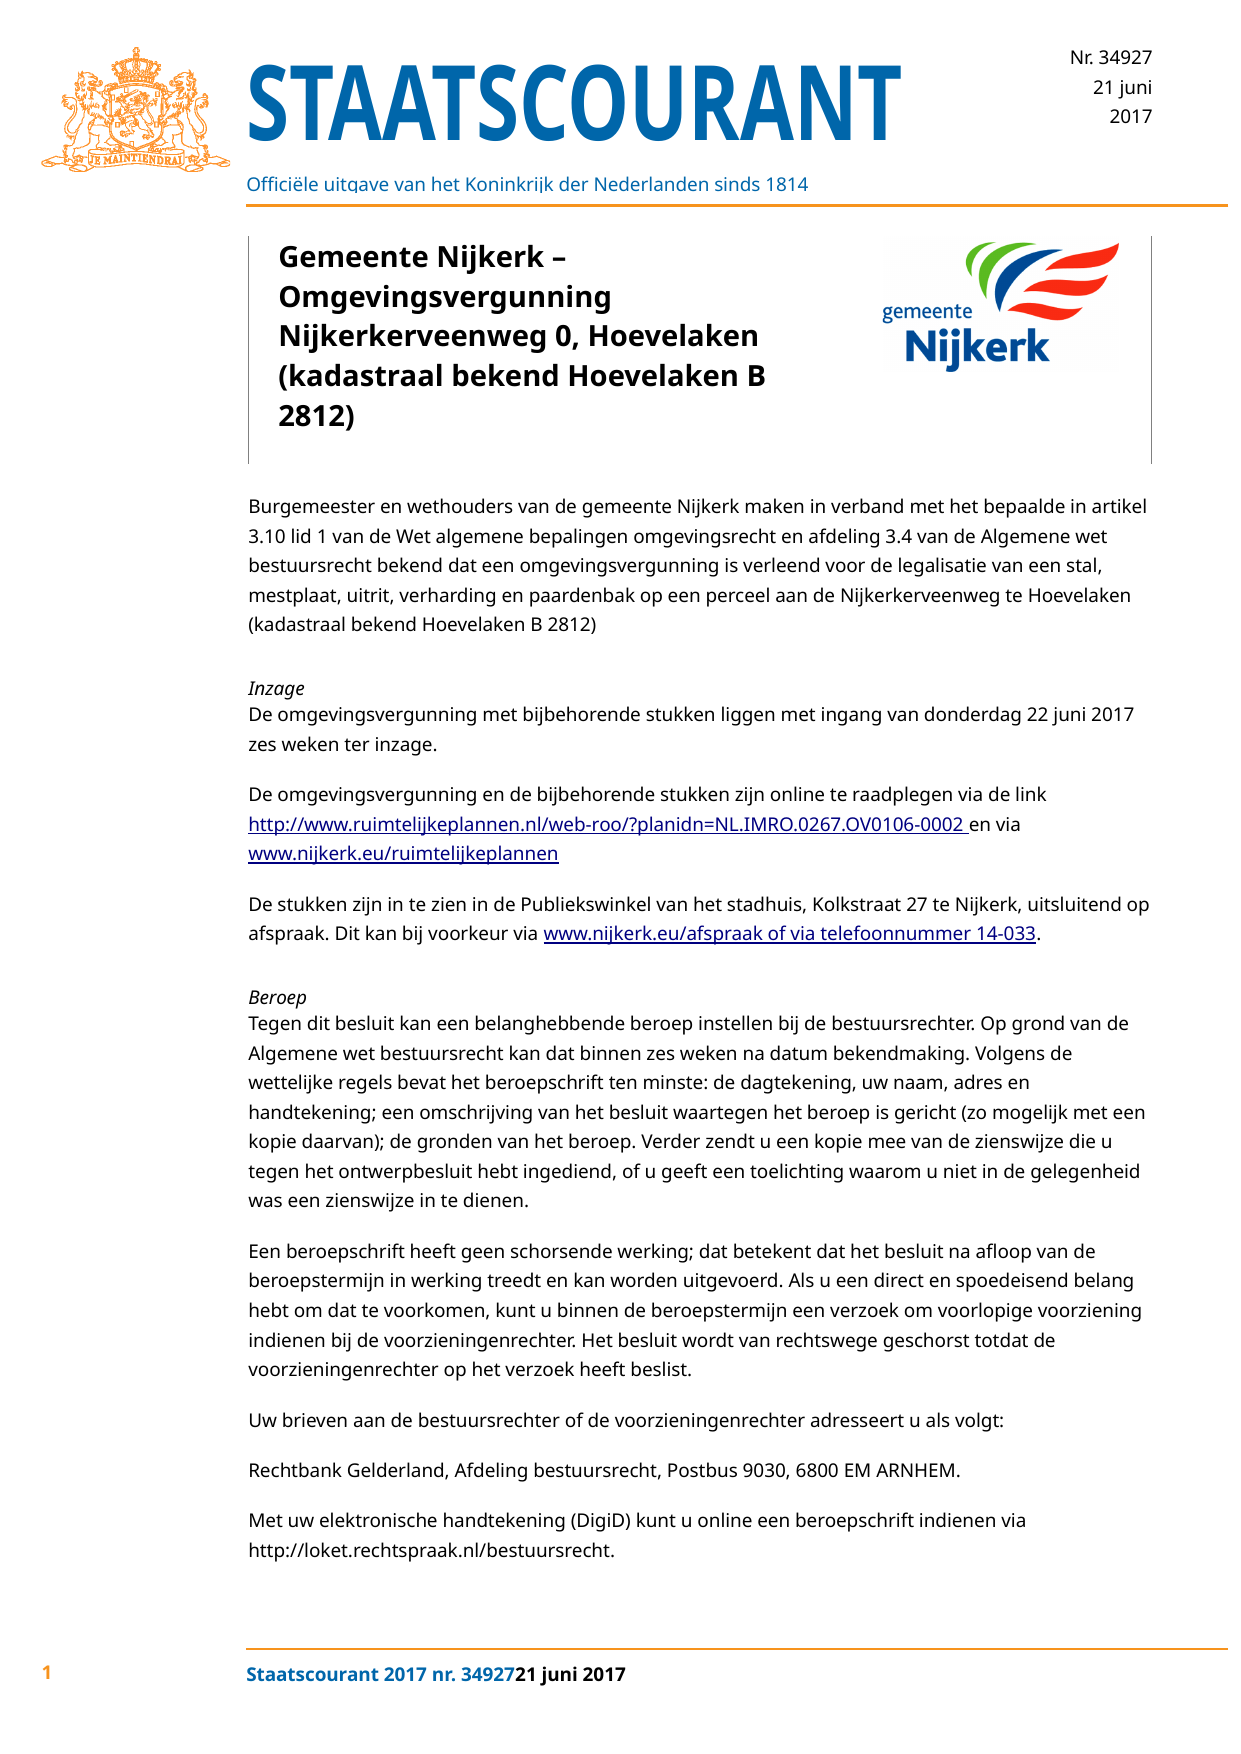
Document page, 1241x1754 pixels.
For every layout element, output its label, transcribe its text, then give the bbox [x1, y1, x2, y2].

text Een beroepschrift heeft geen schorsende werking; dat betekent dat het besluit na afloop van de beroepstermijn in werking treedt en kan worden uitgevoerd. Als u een direct en spoedeisend belang hebt om dat te voorkomen, kunt u binnen de beroepstermijn een verzoek om voorlopige voorziening indienen bij de voorzieningenrechter. Het besluit wordt van rechtswege geschorst totdat de voorzieningenrechter op het verzoek heeft beslist. [248, 1238, 1152, 1382]
text Beroep [248, 984, 1152, 1010]
text De omgevingsvergunning met bijbehorende stukken liggen met ingang van donderdag 22 juni 2017 zes weken ter inzage. [248, 701, 1152, 757]
table_header Gemeente Nijkerk – Omgevingsvergunning Nijkerkerveenweg 0, Hoevelaken (kadastraal bekend Hoevelaken B 2812) [249, 236, 850, 464]
text Uw brieven aan de bestuursrechter of de voorzieningenrechter adresseert u als volgt: [248, 1407, 1152, 1433]
text De omgevingsvergunning en de bijbehorende stukken zijn online te raadplegen via de link http://www.ruimtelijkeplannen.nl/web-roo/?planidn=NL.IMRO.0267.OV0106-0002 en via www.nijkerk.eu/ruimtelijkeplannen [248, 781, 1152, 866]
text Inzage [248, 676, 1152, 701]
text De stukken zijn in te zien in de Publiekswinkel van het stadhuis, Kolkstraat 27 te Nijkerk, uitsluitend op afspraak. Dit kan bij voorkeur via www.nijkerk.eu/afspraak of via telefoonnummer 14-033. [248, 891, 1152, 946]
table_header [850, 236, 1151, 464]
text Tegen dit besluit kan een belanghebbende beroep instellen bij de bestuursrechter. Op grond van de Algemene wet bestuursrecht kan dat binnen zes weken na datum bekendmaking. Volgens de wettelijke regels bevat het beroepschrift ten minste: de dagtekening, uw naam, adres en handtekening; een omschrijving van het besluit waartegen het beroep is gericht (zo mogelijk met een kopie daarvan); de gronden van het beroep. Verder zendt u een kopie mee van de zienswijze die u tegen het ontwerpbesluit hebt ingediend, of u geeft een toelichting waarom u niet in de gelegenheid was een zienswijze in te dienen. [248, 1010, 1152, 1213]
text Rechtbank Gelderland, Afdeling bestuursrecht, Postbus 9030, 6800 EM ARNHEM. [248, 1457, 1152, 1483]
picture [41, 47, 231, 172]
text Met uw elektronische handtekening (DigiD) kunt u online een beroepschrift indienen via http://loket.rechtspraak.nl/bestuursrecht. [248, 1508, 1152, 1563]
text Burgemeester en wethouders van de gemeente Nijkerk maken in verband met het bepaalde in artikel 3.10 lid 1 van de Wet algemene bepalingen omgevingsrecht en afdeling 3.4 van de Algemene wet bestuursrecht bekend dat een omgevingsvergunning is verleend voor de legalisatie van een stal, mestplaat, uitrit, verharding en paardenbak op een perceel aan de Nijkerkerveenweg te Hoevelaken (kadastraal bekend Hoevelaken B 2812) [248, 493, 1152, 637]
picture [882, 236, 1119, 372]
